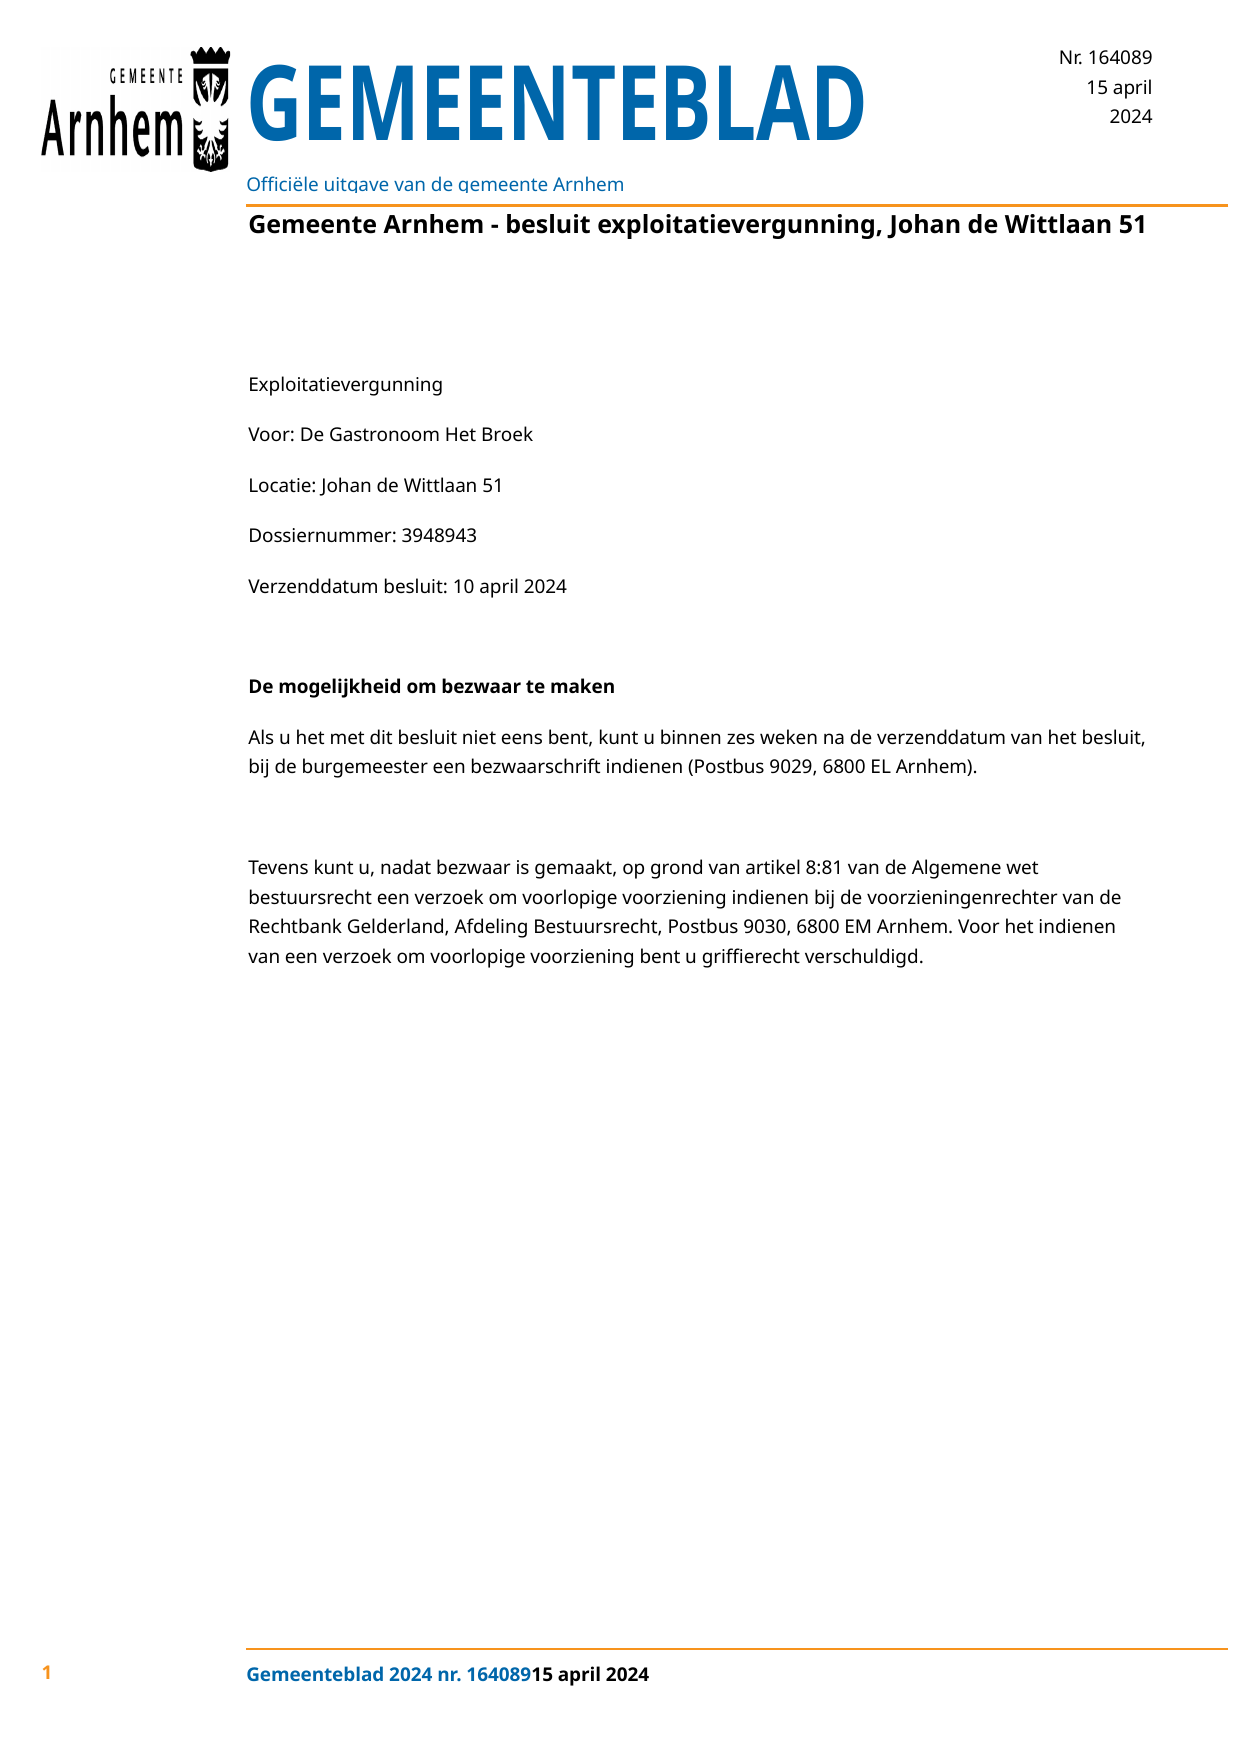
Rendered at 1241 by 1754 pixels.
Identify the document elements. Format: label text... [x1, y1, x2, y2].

text Voor: De Gastronoom Het Broek [248, 422, 1152, 447]
text Gemeente Arnhem - besluit exploitatievergunning, Johan de Wittlaan 51 [248, 207, 1152, 241]
text Als u het met dit besluit niet eens bent, kunt u binnen zes weken na de verzenddatum van het besluit, bij de burgemeester een bezwaarschrift indienen (Postbus 9029, 6800 EL Arnhem). [248, 724, 1152, 779]
text De mogelijkheid om bezwaar te maken [248, 674, 1152, 699]
text Verzenddatum besluit: 10 april 2024 [248, 573, 1152, 598]
text Locatie: Johan de Wittlaan 51 [248, 472, 1152, 498]
text Exploitatievergunning [248, 371, 1152, 397]
picture [41, 47, 231, 172]
text Dossiernummer: 3948943 [248, 522, 1152, 548]
text Tevens kunt u, nadat bezwaar is gemaakt, op grond van artikel 8:81 van de Algemene wet bestuursrecht een verzoek om voorlopige voorziening indienen bij de voorzieningenrechter van de Rechtbank Gelderland, Afdeling Bestuursrecht, Postbus 9030, 6800 EM Arnhem. Voor het indienen van een verzoek om voorlopige voorziening bent u griffierecht verschuldigd. [248, 854, 1152, 969]
